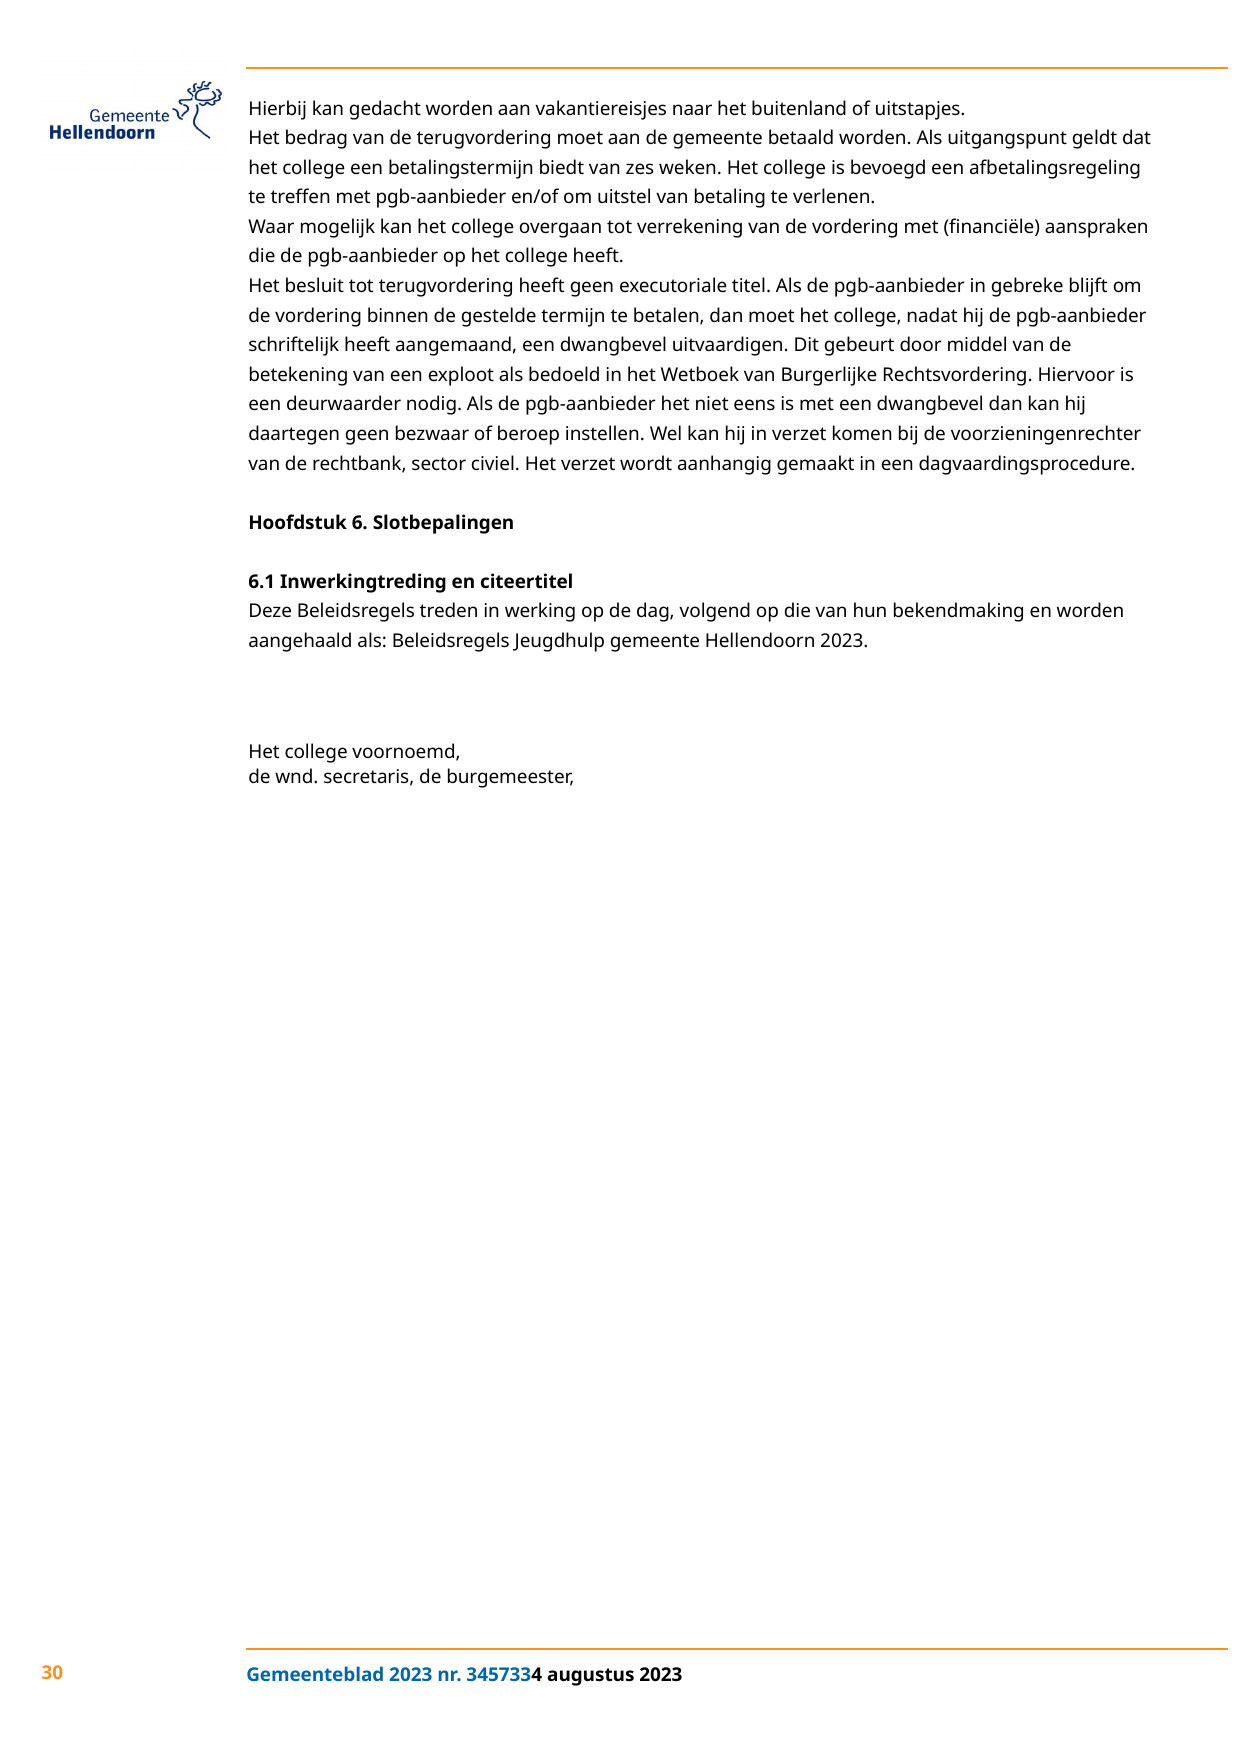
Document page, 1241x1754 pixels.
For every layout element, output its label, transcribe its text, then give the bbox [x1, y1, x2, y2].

text Hierbij kan gedacht worden aan vakantiereisjes naar het buitenland of uitstapjes. [248, 95, 1152, 121]
text Waar mogelijk kan het college overgaan tot verrekening van de vordering met (financiële) aanspraken die de pgb-aanbieder op het college heeft. [248, 213, 1152, 268]
text Het college voornoemd, [248, 738, 1152, 764]
text Hoofdstuk 6. Slotbepalingen [248, 509, 1152, 535]
text de wnd. secretaris, de burgemeester, [248, 764, 1152, 789]
text Het besluit tot terugvordering heeft geen executoriale titel. Als de pgb-aanbieder in gebreke blijft om de vordering binnen de gestelde termijn te betalen, dan moet het college, nadat hij de pgb-aanbieder schriftelijk heeft aangemaand, een dwangbevel uitvaardigen. Dit gebeurt door middel van de betekening van een exploot als bedoeld in het Wetboek van Burgerlijke Rechtsvordering. Hiervoor is een deurwaarder nodig. Als de pgb-aanbieder het niet eens is met een dwangbevel dan kan hij daartegen geen bezwaar of beroep instellen. Wel kan hij in verzet komen bij de voorzieningenrechter van de rechtbank, sector civiel. Het verzet wordt aanhangig gemaakt in een dagvaardingsprocedure. [248, 272, 1152, 476]
picture [41, 47, 231, 172]
text Het bedrag van de terugvordering moet aan de gemeente betaald worden. Als uitgangspunt geldt dat het college een betalingstermijn biedt van zes weken. Het college is bevoegd een afbetalingsregeling te treffen met pgb-aanbieder en/of om uitstel van betaling te verlenen. [248, 124, 1152, 209]
text 6.1 Inwerkingtreding en citeertitel [248, 568, 1152, 594]
text Deze Beleidsregels treden in werking op de dag, volgend op die van hun bekendmaking en worden aangehaald als: Beleidsregels Jeugdhulp gemeente Hellendoorn 2023. [248, 598, 1152, 653]
